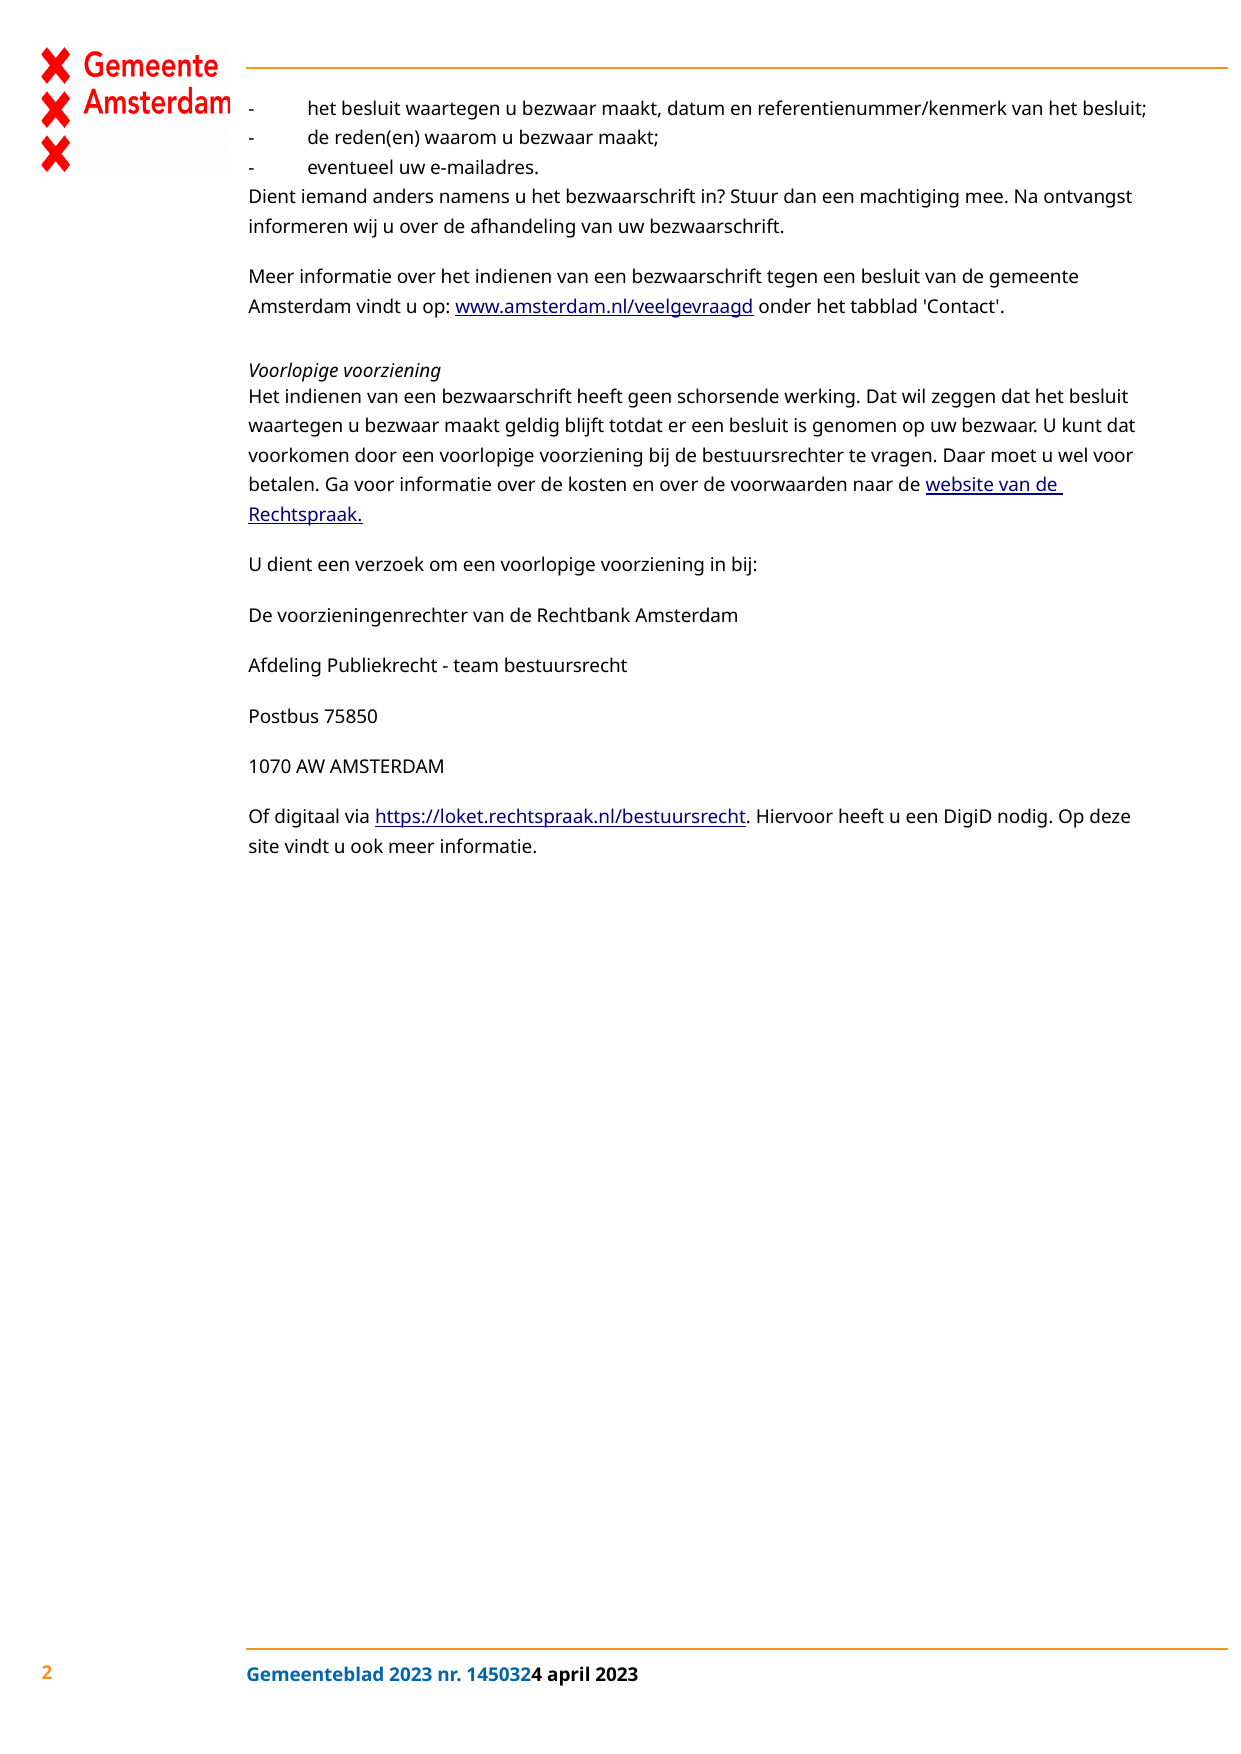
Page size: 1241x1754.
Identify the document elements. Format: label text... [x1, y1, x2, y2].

picture [41, 47, 231, 172]
text Meer informatie over het indienen van een bezwaarschrift tegen een besluit van de gemeente Amsterdam vindt u op: www.amsterdam.nl/veelgevraagd onder het tabblad 'Contact'. [248, 263, 1152, 319]
text Of digitaal via https://loket.rechtspraak.nl/bestuursrecht. Hiervoor heeft u een DigiD nodig. Op deze site vindt u ook meer informatie. [248, 804, 1152, 859]
list eventueel uw e-mailadres. [248, 154, 1152, 180]
text Dient iemand anders namens u het bezwaarschrift in? Stuur dan een machtiging mee. Na ontvangst informeren wij u over de afhandeling van uw bezwaarschrift. [248, 183, 1152, 239]
text Afdeling Publiekrecht - team bestuursrecht [248, 652, 1152, 678]
text Postbus 75850 [248, 703, 1152, 728]
text Voorlopige voorziening [248, 357, 1152, 383]
text U dient een verzoek om een voorlopige voorziening in bij: [248, 552, 1152, 577]
list de reden(en) waarom u bezwaar maakt; [248, 124, 1152, 150]
text De voorzieningenrechter van de Rechtbank Amsterdam [248, 602, 1152, 628]
list het besluit waartegen u bezwaar maakt, datum en referentienummer/kenmerk van het besluit; [248, 95, 1152, 121]
text Het indienen van een bezwaarschrift heeft geen schorsende werking. Dat wil zeggen dat het besluit waartegen u bezwaar maakt geldig blijft totdat er een besluit is genomen op uw bezwaar. U kunt dat voorkomen door een voorlopige voorziening bij de bestuursrechter te vragen. Daar moet u wel voor betalen. Ga voor informatie over de kosten en over de voorwaarden naar de website van de Rechtspraak. [248, 383, 1152, 527]
text 1070 AW AMSTERDAM [248, 753, 1152, 779]
